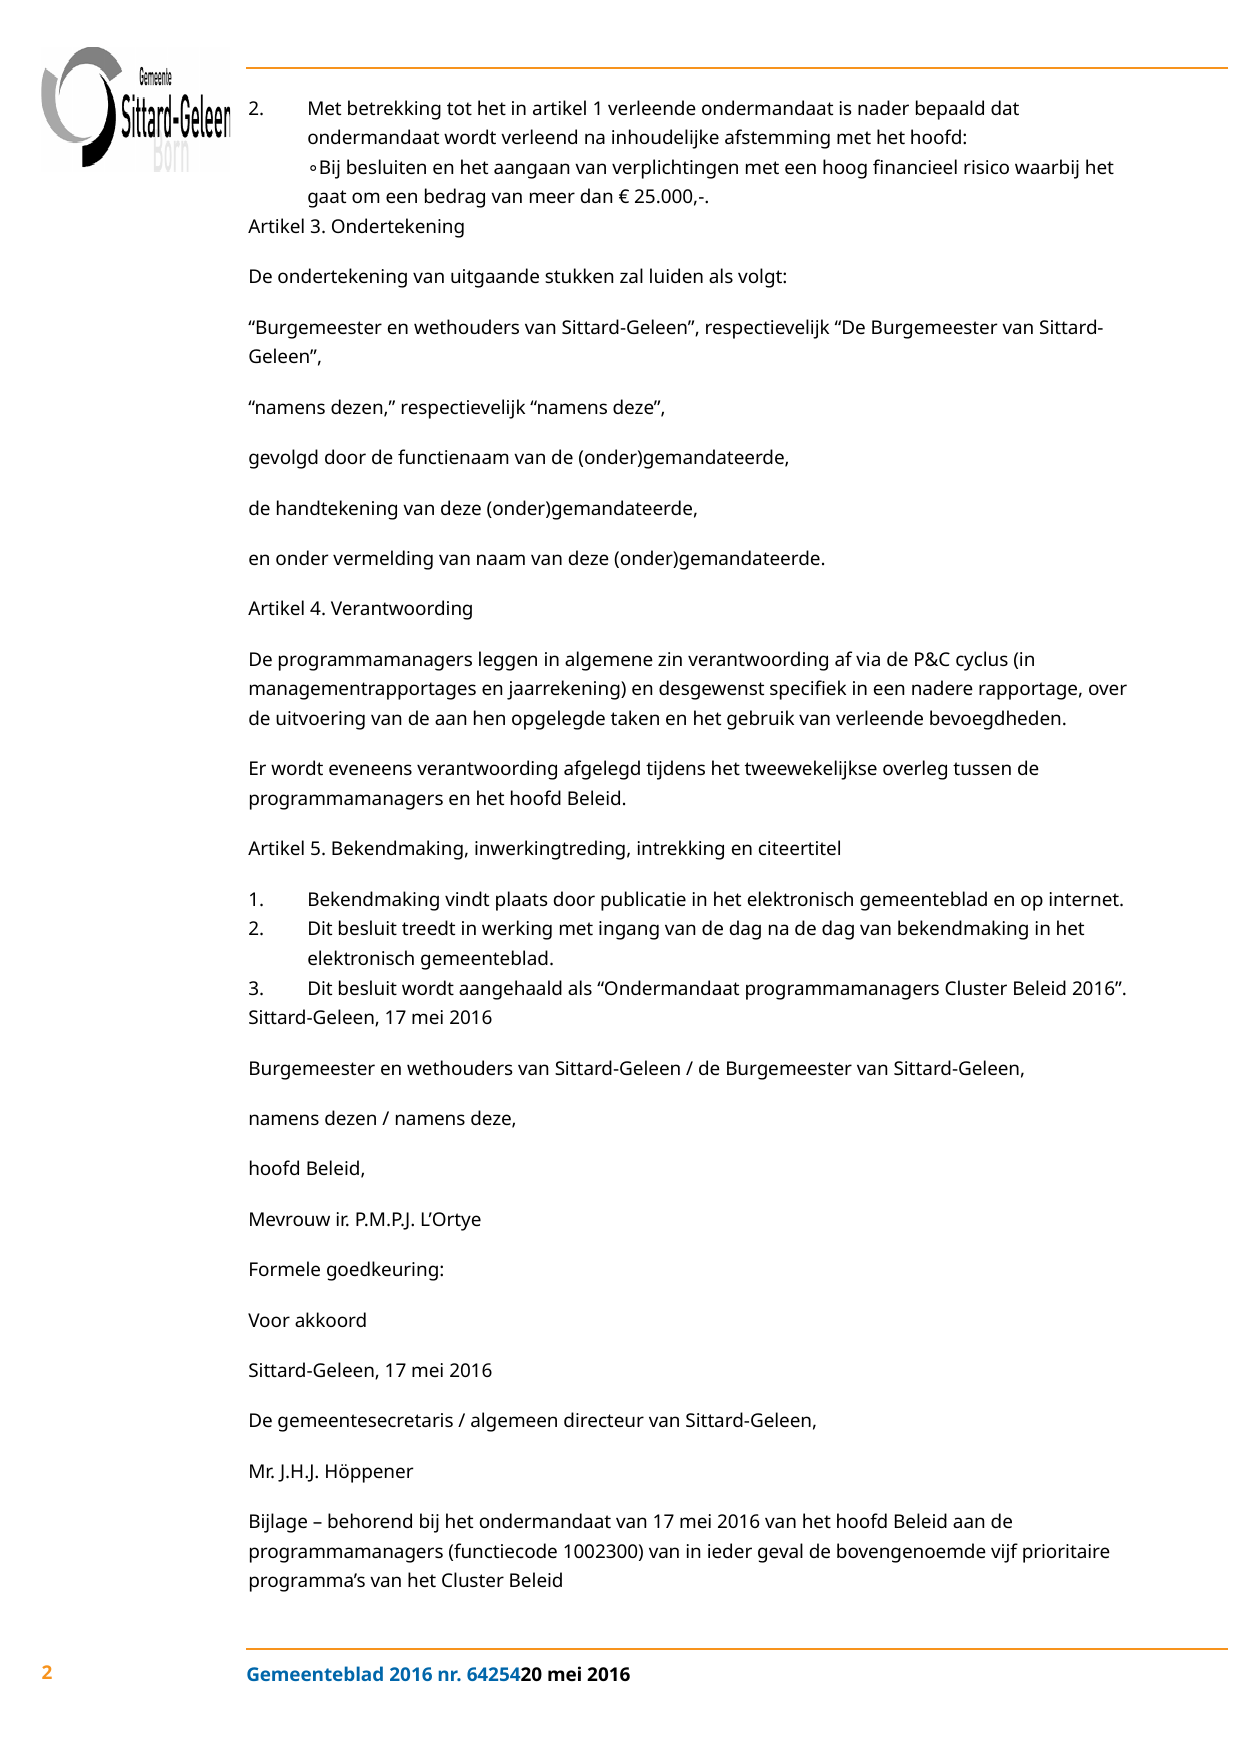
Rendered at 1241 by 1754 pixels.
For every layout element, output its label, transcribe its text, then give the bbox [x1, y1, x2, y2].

text “namens dezen,” respectievelijk “namens deze”, [248, 394, 1152, 420]
picture [41, 47, 231, 172]
text Artikel 4. Verantwoording [248, 596, 1152, 621]
text De programmamanagers leggen in algemene zin verantwoording af via de P&C cyclus (in managementrapportages en jaarrekening) en desgewenst specifiek in een nadere rapportage, over de uitvoering van de aan hen opgelegde taken en het gebruik van verleende bevoegdheden. [248, 646, 1152, 731]
text Bijlage – behorend bij het ondermandaat van 17 mei 2016 van het hoofd Beleid aan de programmamanagers (functiecode 1002300) van in ieder geval de bovengenoemde vijf prioritaire programma’s van het Cluster Beleid [248, 1508, 1152, 1593]
text de handtekening van deze (onder)gemandateerde, [248, 495, 1152, 521]
text Burgemeester en wethouders van Sittard-Geleen / de Burgemeester van Sittard-Geleen, [248, 1055, 1152, 1081]
text Formele goedkeuring: [248, 1256, 1152, 1282]
text gevolgd door de functienaam van de (onder)gemandateerde, [248, 444, 1152, 470]
text Artikel 5. Bekendmaking, inwerkingtreding, intrekking en citeertitel [248, 836, 1152, 861]
list Bekendmaking vindt plaats door publicatie in het elektronisch gemeenteblad en op internet. [248, 886, 1152, 912]
list Met betrekking tot het in artikel 1 verleende ondermandaat is nader bepaald dat ondermandaat wordt verleend na inhoudelijke afstemming met het hoofd: [248, 95, 1152, 150]
text Sittard-Geleen, 17 mei 2016 [248, 1357, 1152, 1383]
text Sittard-Geleen, 17 mei 2016 [248, 1004, 1152, 1030]
text Mevrouw ir. P.M.P.J. L’Ortye [248, 1206, 1152, 1232]
list ∘Bij besluiten en het aangaan van verplichtingen met een hoog financieel risico waarbij het gaat om een bedrag van meer dan € 25.000,-. [248, 154, 1152, 209]
list Dit besluit treedt in werking met ingang van de dag na de dag van bekendmaking in het elektronisch gemeenteblad. [248, 916, 1152, 971]
text Voor akkoord [248, 1307, 1152, 1333]
text en onder vermelding van naam van deze (onder)gemandateerde. [248, 545, 1152, 571]
text Artikel 3. Ondertekening [248, 213, 1152, 239]
text Mr. J.H.J. Höppener [248, 1458, 1152, 1484]
list Dit besluit wordt aangehaald als “Ondermandaat programmamanagers Cluster Beleid 2016”. [248, 975, 1152, 1001]
text Er wordt eveneens verantwoording afgelegd tijdens het tweewekelijkse overleg tussen de programmamanagers en het hoofd Beleid. [248, 756, 1152, 811]
text De ondertekening van uitgaande stukken zal luiden als volgt: [248, 263, 1152, 289]
text “Burgemeester en wethouders van Sittard-Geleen”, respectievelijk “De Burgemeester van Sittard-Geleen”, [248, 314, 1152, 369]
text namens dezen / namens deze, [248, 1105, 1152, 1131]
text hoofd Beleid, [248, 1156, 1152, 1181]
text De gemeentesecretaris / algemeen directeur van Sittard-Geleen, [248, 1408, 1152, 1433]
